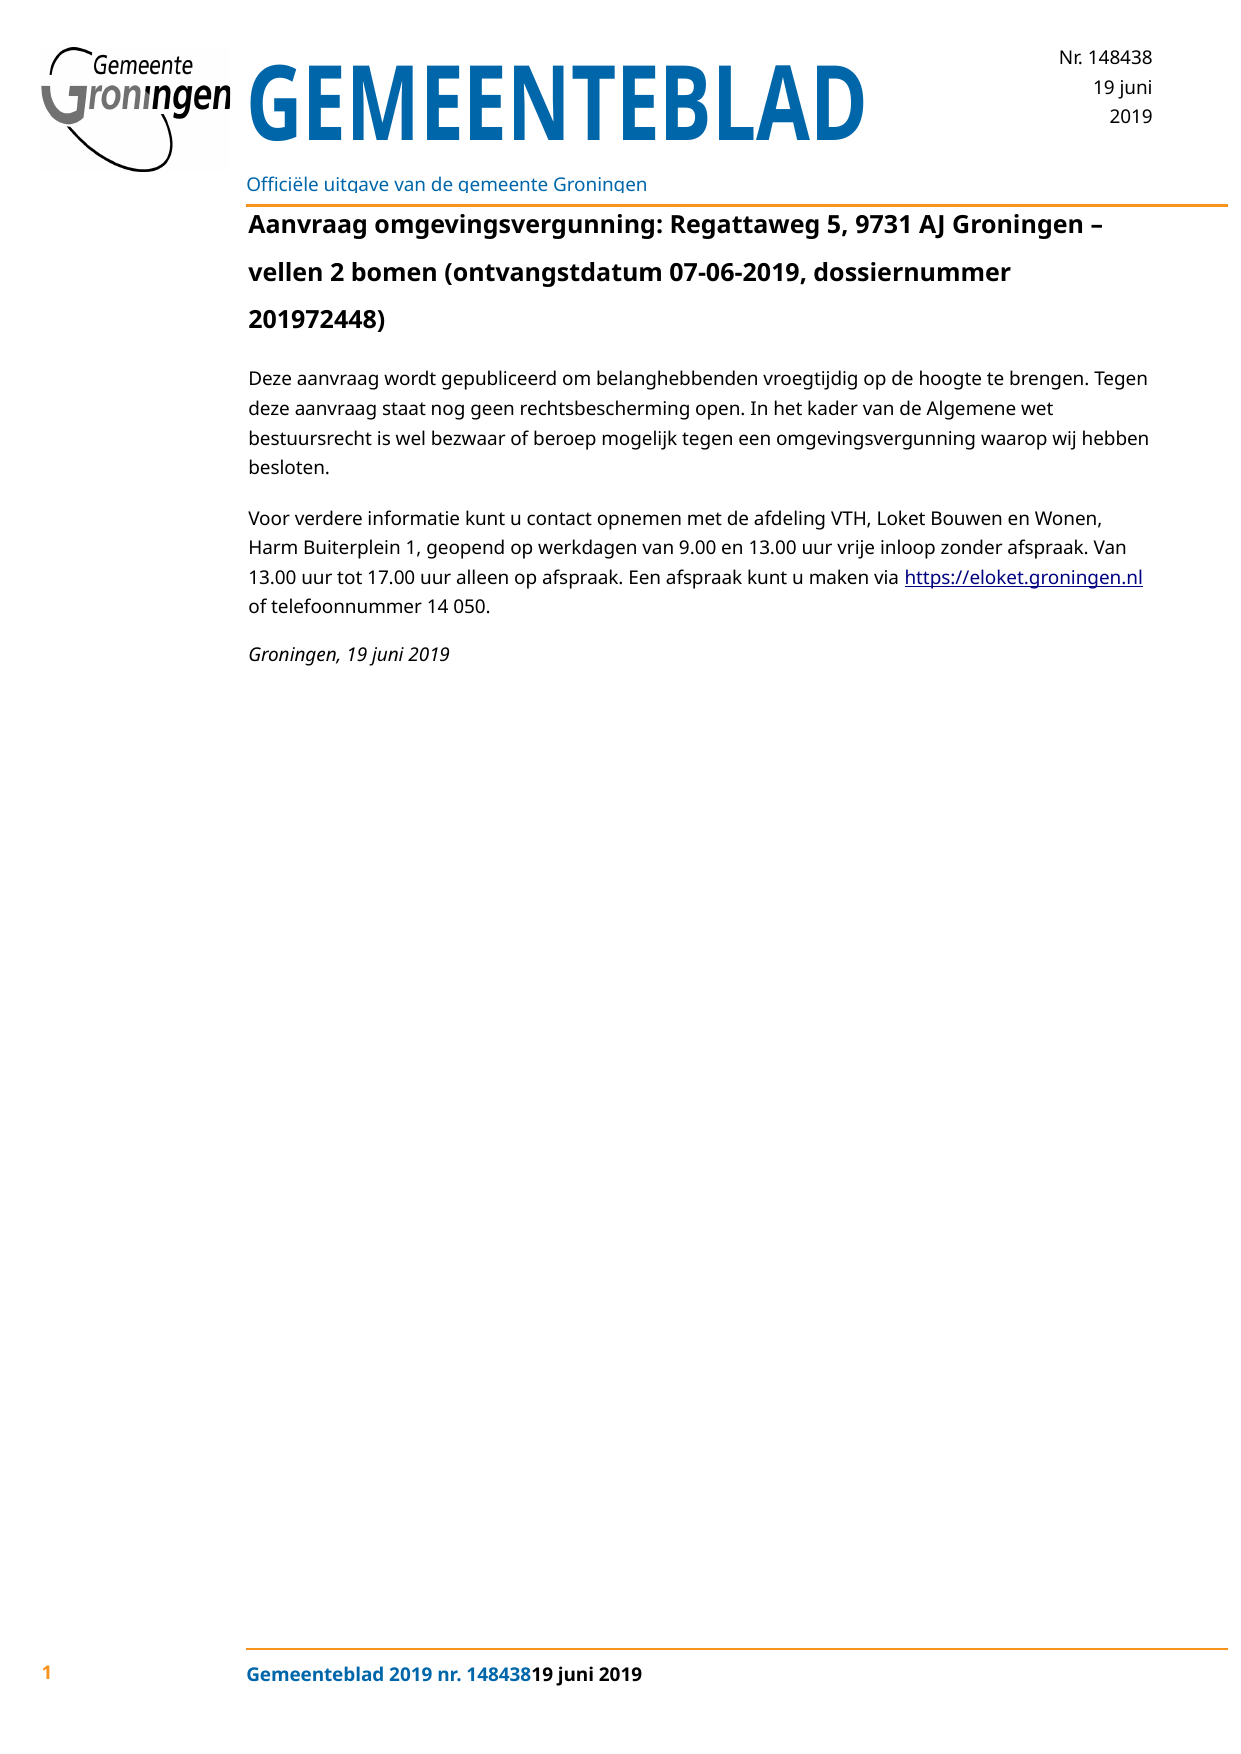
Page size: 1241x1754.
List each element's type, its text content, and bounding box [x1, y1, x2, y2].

text Groningen, 19 juni 2019 [248, 641, 1152, 667]
text Voor verdere informatie kunt u contact opnemen met de afdeling VTH, Loket Bouwen en Wonen, Harm Buiterplein 1, geopend op werkdagen van 9.00 en 13.00 uur vrije inloop zonder afspraak. Van 13.00 uur tot 17.00 uur alleen op afspraak. Een afspraak kunt u maken via https://eloket.groningen.nl of telefoonnummer 14 050. [248, 505, 1152, 619]
text Aanvraag omgevingsvergunning: Regattaweg 5, 9731 AJ Groningen – vellen 2 bomen (ontvangstdatum 07-06-2019, dossiernummer 201972448) [248, 207, 1152, 336]
picture [41, 47, 231, 172]
text Deze aanvraag wordt gepubliceerd om belanghebbenden vroegtijdig op de hoogte te brengen. Tegen deze aanvraag staat nog geen rechtsbescherming open. In het kader van de Algemene wet bestuursrecht is wel bezwaar of beroep mogelijk tegen een omgevingsvergunning waarop wij hebben besloten. [248, 366, 1152, 480]
